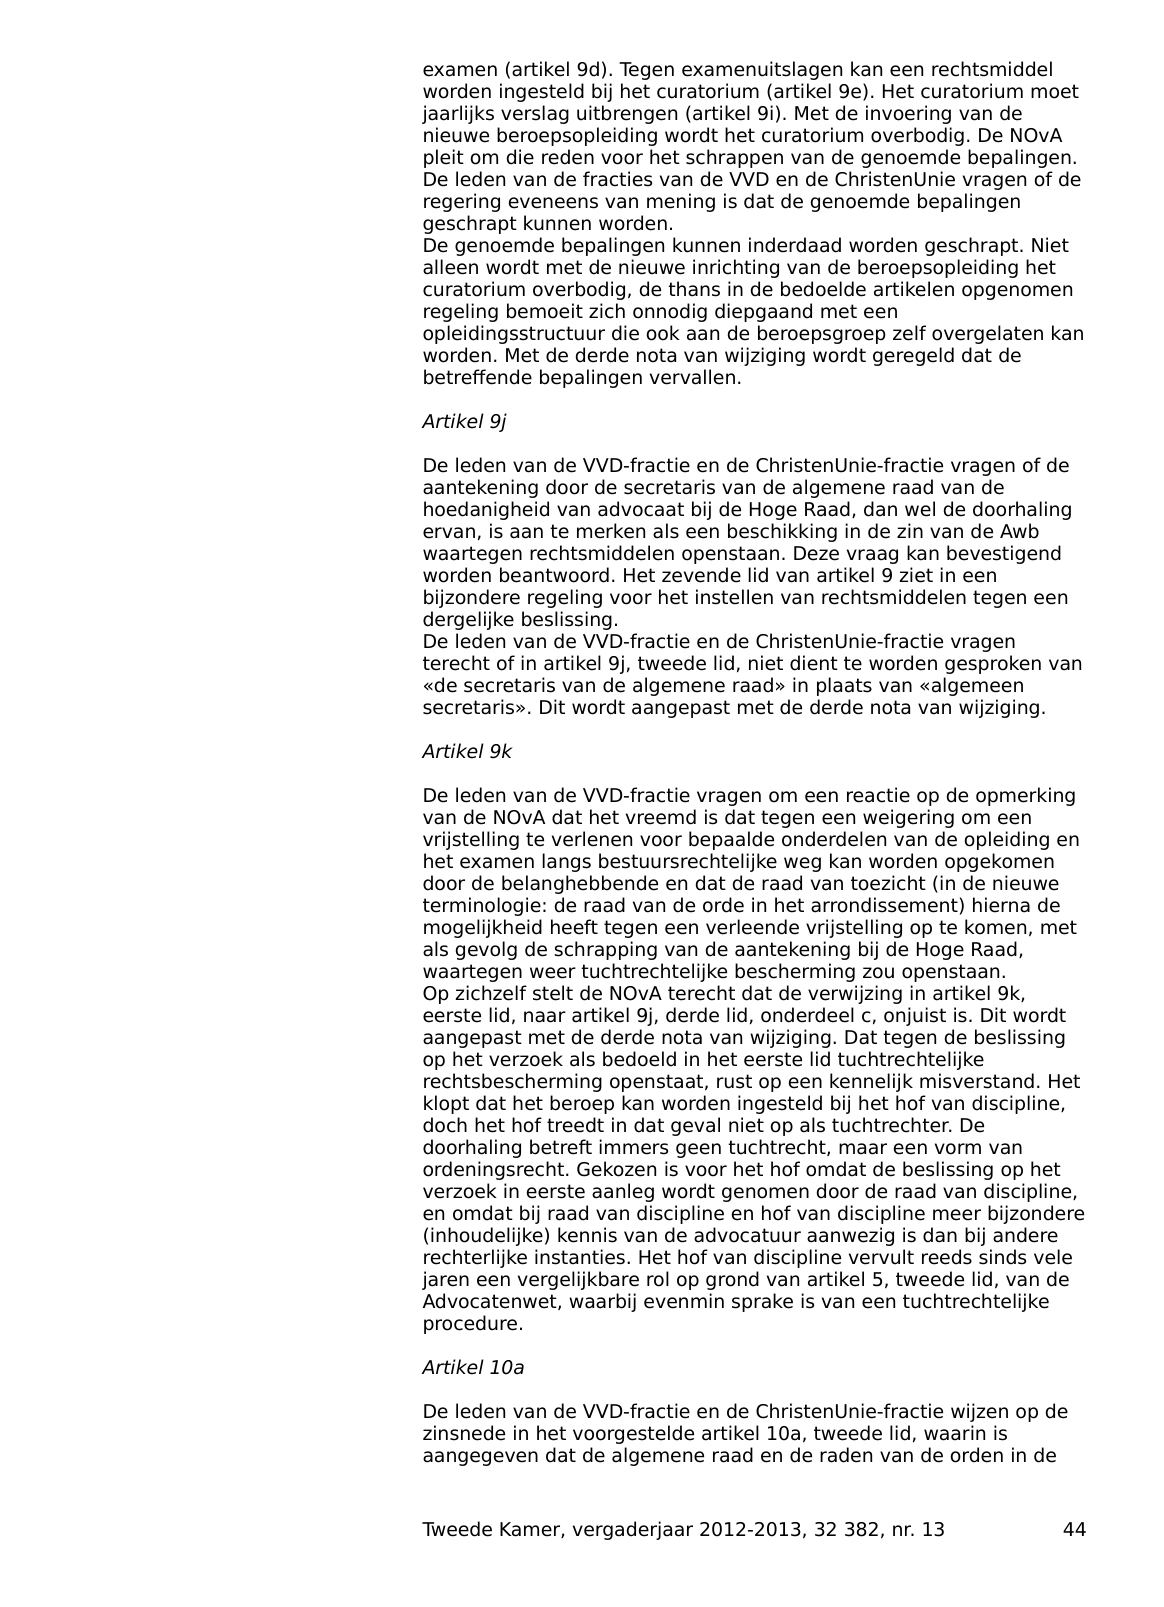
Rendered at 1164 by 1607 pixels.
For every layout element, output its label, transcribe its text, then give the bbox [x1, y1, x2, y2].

text De genoemde bepalingen kunnen inderdaad worden geschrapt. Niet alleen wordt met de nieuwe inrichting van de beroepsopleiding het curatorium overbodig, de thans in de bedoelde artikelen opgenomen regeling bemoeit zich onnodig diepgaand met een opleidingsstructuur die ook aan de beroepsgroep zelf overgelaten kan worden. Met de derde nota van wijziging wordt geregeld dat de betreffende bepalingen vervallen. [422, 235, 1087, 389]
text De leden van de VVD-fractie en de ChristenUnie-fractie vragen of de aantekening door de secretaris van de algemene raad van de hoedanigheid van advocaat bij de Hoge Raad, dan wel de doorhaling ervan, is aan te merken als een beschikking in de zin van de Awb waartegen rechtsmiddelen openstaan. Deze vraag kan bevestigend worden beantwoord. Het zevende lid van artikel 9 ziet in een bijzondere regeling voor het instellen van rechtsmiddelen tegen een dergelijke beslissing. [422, 455, 1087, 631]
text examen (artikel 9d). Tegen examenuitslagen kan een rechtsmiddel worden ingesteld bij het curatorium (artikel 9e). Het curatorium moet jaarlijks verslag uitbrengen (artikel 9i). Met de invoering van de nieuwe beroepsopleiding wordt het curatorium overbodig. De NOvA pleit om die reden voor het schrappen van de genoemde bepalingen. De leden van de fracties van de VVD en de ChristenUnie vragen of de regering eveneens van mening is dat de genoemde bepalingen geschrapt kunnen worden. [422, 59, 1087, 235]
text Op zichzelf stelt de NOvA terecht dat de verwijzing in artikel 9k, eerste lid, naar artikel 9j, derde lid, onderdeel c, onjuist is. Dit wordt aangepast met de derde nota van wijziging. Dat tegen de beslissing op het verzoek als bedoeld in het eerste lid tuchtrechtelijke rechtsbescherming openstaat, rust op een kennelijk misverstand. Het klopt dat het beroep kan worden ingesteld bij het hof van discipline, doch het hof treedt in dat geval niet op als tuchtrechter. De doorhaling betreft immers geen tuchtrecht, maar een vorm van ordeningsrecht. Gekozen is voor het hof omdat de beslissing op het verzoek in eerste aanleg wordt genomen door de raad van discipline, en omdat bij raad van discipline en hof van discipline meer bijzondere (inhoudelijke) kennis van de advocatuur aanwezig is dan bij andere rechterlijke instanties. Het hof van discipline vervult reeds sinds vele jaren een vergelijkbare rol op grond van artikel 5, tweede lid, van de Advocatenwet, waarbij evenmin sprake is van een tuchtrechtelijke procedure. [422, 983, 1087, 1335]
subtitle Artikel 10a [422, 1357, 1087, 1379]
text De leden van de VVD-fractie en de ChristenUnie-fractie vragen terecht of in artikel 9j, tweede lid, niet dient te worden gesproken van «de secretaris van de algemene raad» in plaats van «algemeen secretaris». Dit wordt aangepast met de derde nota van wijziging. [422, 631, 1087, 719]
text De leden van de VVD-fractie en de ChristenUnie-fractie wijzen op de zinsnede in het voorgestelde artikel 10a, tweede lid, waarin is aangegeven dat de algemene raad en de raden van de orden in de [422, 1401, 1087, 1467]
text De leden van de VVD-fractie vragen om een reactie op de opmerking van de NOvA dat het vreemd is dat tegen een weigering om een vrijstelling te verlenen voor bepaalde onderdelen van de opleiding en het examen langs bestuursrechtelijke weg kan worden opgekomen door de belanghebbende en dat de raad van toezicht (in de nieuwe terminologie: de raad van de orde in het arrondissement) hierna de mogelijkheid heeft tegen een verleende vrijstelling op te komen, met als gevolg de schrapping van de aantekening bij de Hoge Raad, waartegen weer tuchtrechtelijke bescherming zou openstaan. [422, 785, 1087, 983]
subtitle Artikel 9j [422, 411, 1087, 433]
subtitle Artikel 9k [422, 741, 1087, 763]
